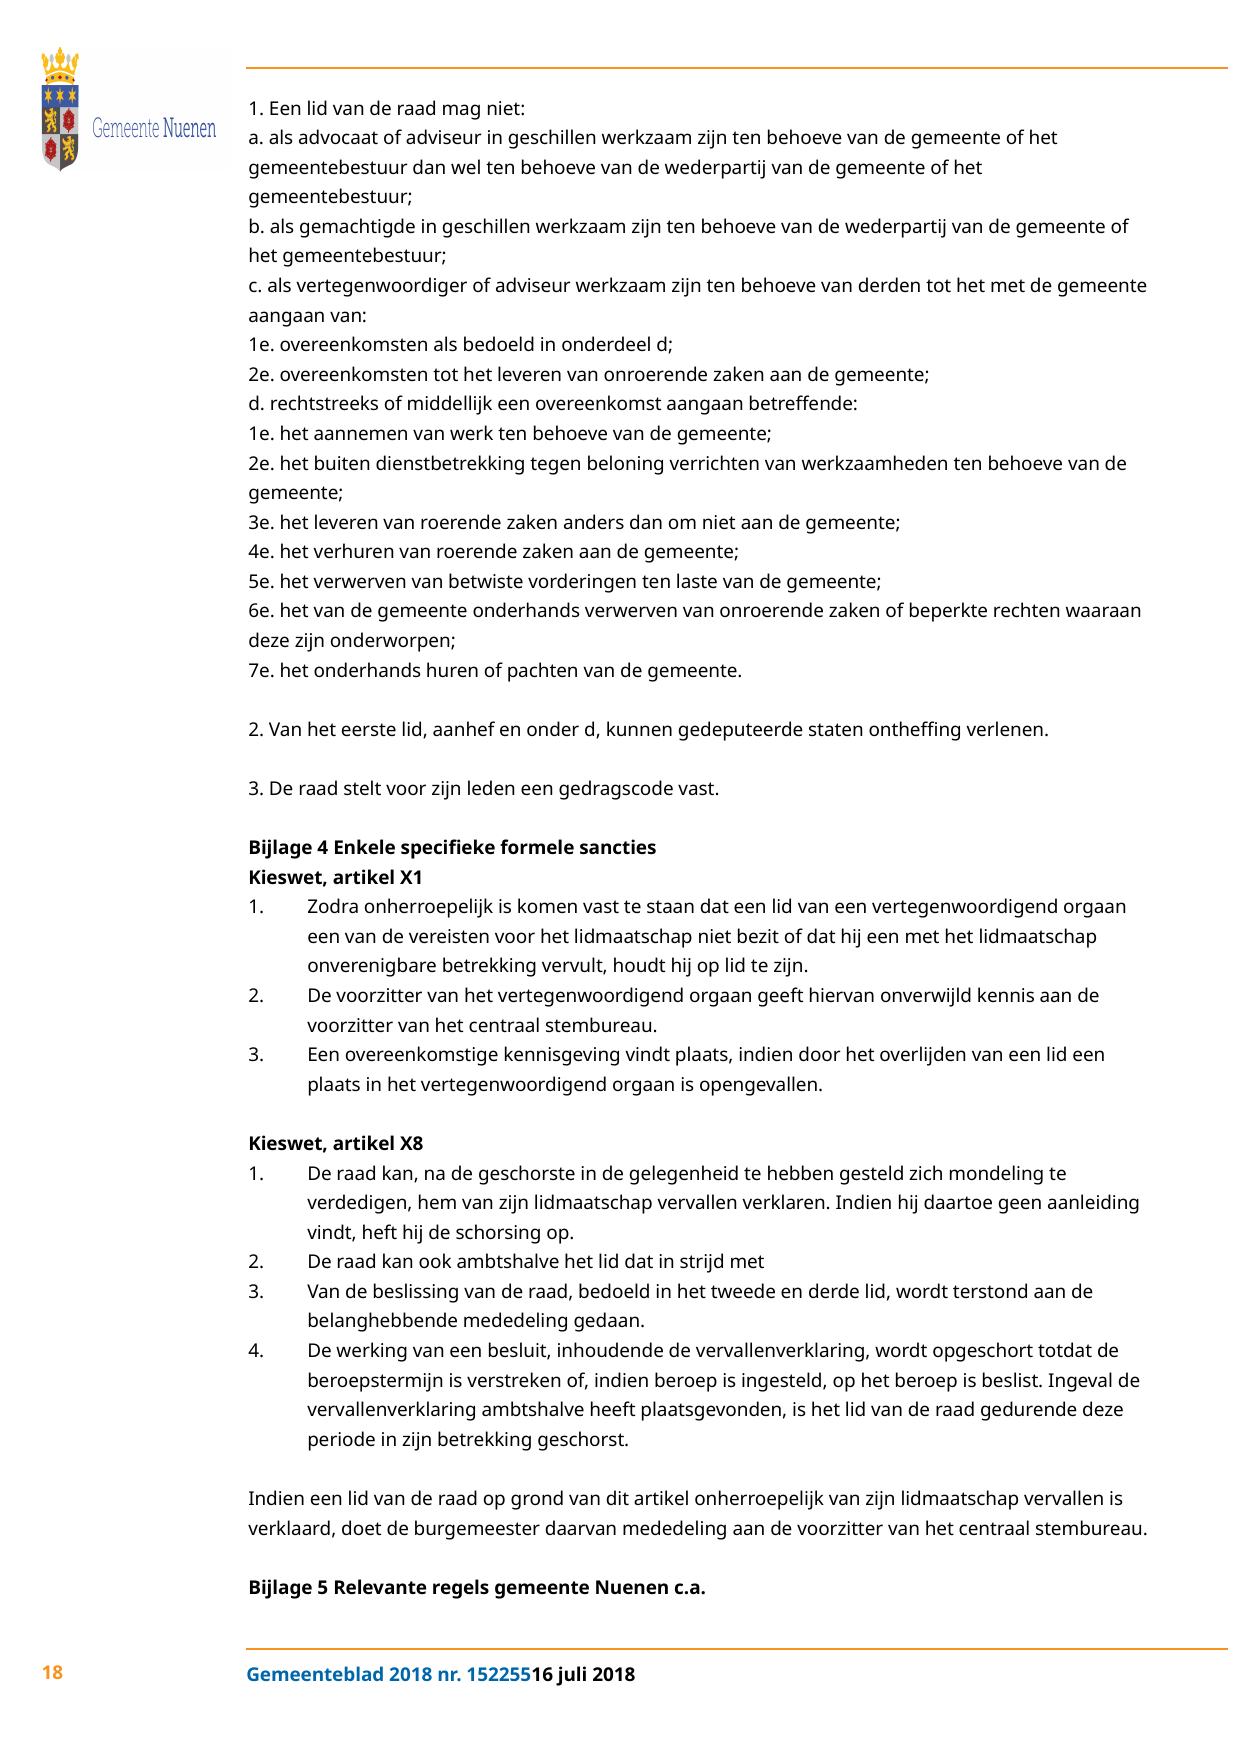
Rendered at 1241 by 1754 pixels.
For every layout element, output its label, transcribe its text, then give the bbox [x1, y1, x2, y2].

text Kieswet, artikel X1 [248, 864, 1152, 890]
text Kieswet, artikel X8 [248, 1130, 1152, 1156]
text a. als advocaat of adviseur in geschillen werkzaam zijn ten behoeve van de gemeente of het gemeentebestuur dan wel ten behoeve van de wederpartij van de gemeente of het gemeentebestuur; [248, 124, 1152, 209]
text 1. Een lid van de raad mag niet: [248, 95, 1152, 121]
list De werking van een besluit, inhoudende de vervallenverklaring, wordt opgeschort totdat de beroepstermijn is verstreken of, indien beroep is ingesteld, op het beroep is beslist. Ingeval de vervallenverklaring ambtshalve heeft plaatsgevonden, is het lid van de raad gedurende deze periode in zijn betrekking geschorst. [248, 1337, 1152, 1452]
text 4e. het verhuren van roerende zaken aan de gemeente; [248, 538, 1152, 564]
text 1e. overeenkomsten als bedoeld in onderdeel d; [248, 331, 1152, 357]
list De raad kan, na de geschorste in de gelegenheid te hebben gesteld zich mondeling te verdedigen, hem van zijn lidmaatschap vervallen verklaren. Indien hij daartoe geen aanleiding vindt, heft hij de schorsing op. [248, 1160, 1152, 1245]
list Een overeenkomstige kennisgeving vindt plaats, indien door het overlijden van een lid een plaats in het vertegenwoordigend orgaan is opengevallen. [248, 1041, 1152, 1097]
text d. rechtstreeks of middellijk een overeenkomst aangaan betreffende: [248, 391, 1152, 416]
text 2e. overeenkomsten tot het leveren van onroerende zaken aan de gemeente; [248, 361, 1152, 387]
text 5e. het verwerven van betwiste vorderingen ten laste van de gemeente; [248, 568, 1152, 594]
picture [41, 47, 231, 172]
text b. als gemachtigde in geschillen werkzaam zijn ten behoeve van de wederpartij van de gemeente of het gemeentebestuur; [248, 213, 1152, 268]
list Van de beslissing van de raad, bedoeld in het tweede en derde lid, wordt terstond aan de belanghebbende mededeling gedaan. [248, 1278, 1152, 1333]
text c. als vertegenwoordiger of adviseur werkzaam zijn ten behoeve van derden tot het met de gemeente aangaan van: [248, 272, 1152, 328]
text 7e. het onderhands huren of pachten van de gemeente. [248, 657, 1152, 683]
text 3. De raad stelt voor zijn leden een gedragscode vast. [248, 775, 1152, 801]
text Bijlage 5 Relevante regels gemeente Nuenen c.a. [248, 1574, 1152, 1600]
list Zodra onherroepelijk is komen vast te staan dat een lid van een vertegenwoordigend orgaan een van de vereisten voor het lidmaatschap niet bezit of dat hij een met het lidmaatschap onverenigbare betrekking vervult, houdt hij op lid te zijn. [248, 893, 1152, 978]
text Indien een lid van de raad op grond van dit artikel onherroepelijk van zijn lidmaatschap vervallen is verklaard, doet de burgemeester daarvan mededeling aan de voorzitter van het centraal stembureau. [248, 1485, 1152, 1541]
text 2e. het buiten dienstbetrekking tegen beloning verrichten van werkzaamheden ten behoeve van de gemeente; [248, 450, 1152, 505]
list De voorzitter van het vertegenwoordigend orgaan geeft hiervan onverwijld kennis aan de voorzitter van het centraal stembureau. [248, 982, 1152, 1038]
text 2. Van het eerste lid, aanhef en onder d, kunnen gedeputeerde staten ontheffing verlenen. [248, 716, 1152, 742]
list De raad kan ook ambtshalve het lid dat in strijd met [248, 1248, 1152, 1274]
text 1e. het aannemen van werk ten behoeve van de gemeente; [248, 420, 1152, 446]
text 6e. het van de gemeente onderhands verwerven van onroerende zaken of beperkte rechten waaraan deze zijn onderworpen; [248, 598, 1152, 653]
text Bijlage 4 Enkele specifieke formele sancties [248, 834, 1152, 860]
text 3e. het leveren van roerende zaken anders dan om niet aan de gemeente; [248, 509, 1152, 535]
